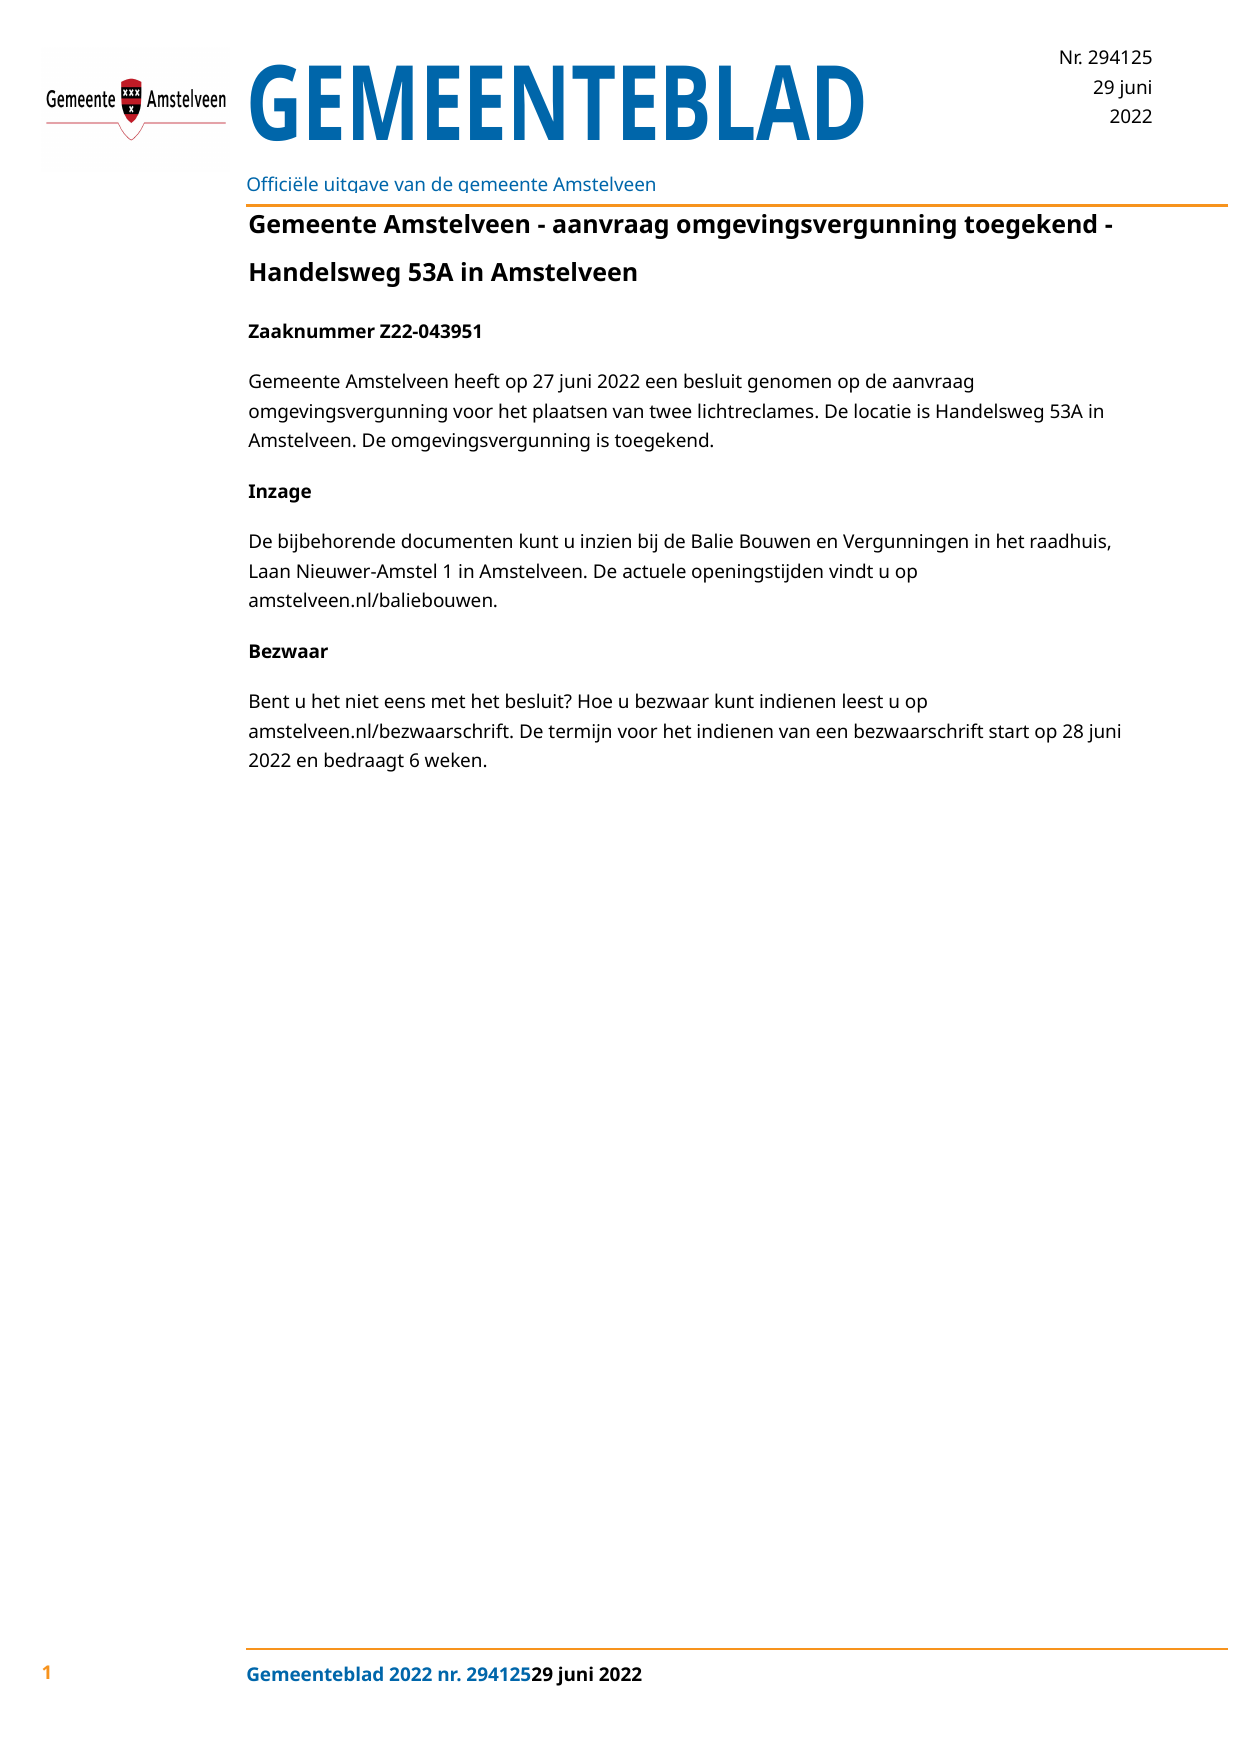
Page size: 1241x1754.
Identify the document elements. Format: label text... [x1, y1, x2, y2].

text Gemeente Amstelveen - aanvraag omgevingsvergunning toegekend - Handelsweg 53A in Amstelveen [248, 207, 1152, 288]
text De bijbehorende documenten kunt u inzien bij de Balie Bouwen en Vergunningen in het raadhuis, Laan Nieuwer-Amstel 1 in Amstelveen. De actuele openingstijden vindt u op amstelveen.nl/baliebouwen. [248, 528, 1152, 613]
text Bezwaar [248, 638, 1152, 664]
picture [41, 47, 231, 172]
text Bent u het niet eens met het besluit? Hoe u bezwaar kunt indienen leest u op amstelveen.nl/bezwaarschrift. De termijn voor het indienen van een bezwaarschrift start op 28 juni 2022 en bedraagt 6 weken. [248, 688, 1152, 773]
text Gemeente Amstelveen heeft op 27 juni 2022 een besluit genomen op de aanvraag omgevingsvergunning voor het plaatsen van twee lichtreclames. De locatie is Handelsweg 53A in Amstelveen. De omgevingsvergunning is toegekend. [248, 368, 1152, 453]
text Inzage [248, 478, 1152, 504]
text Zaaknummer Z22-043951 [248, 318, 1152, 344]
